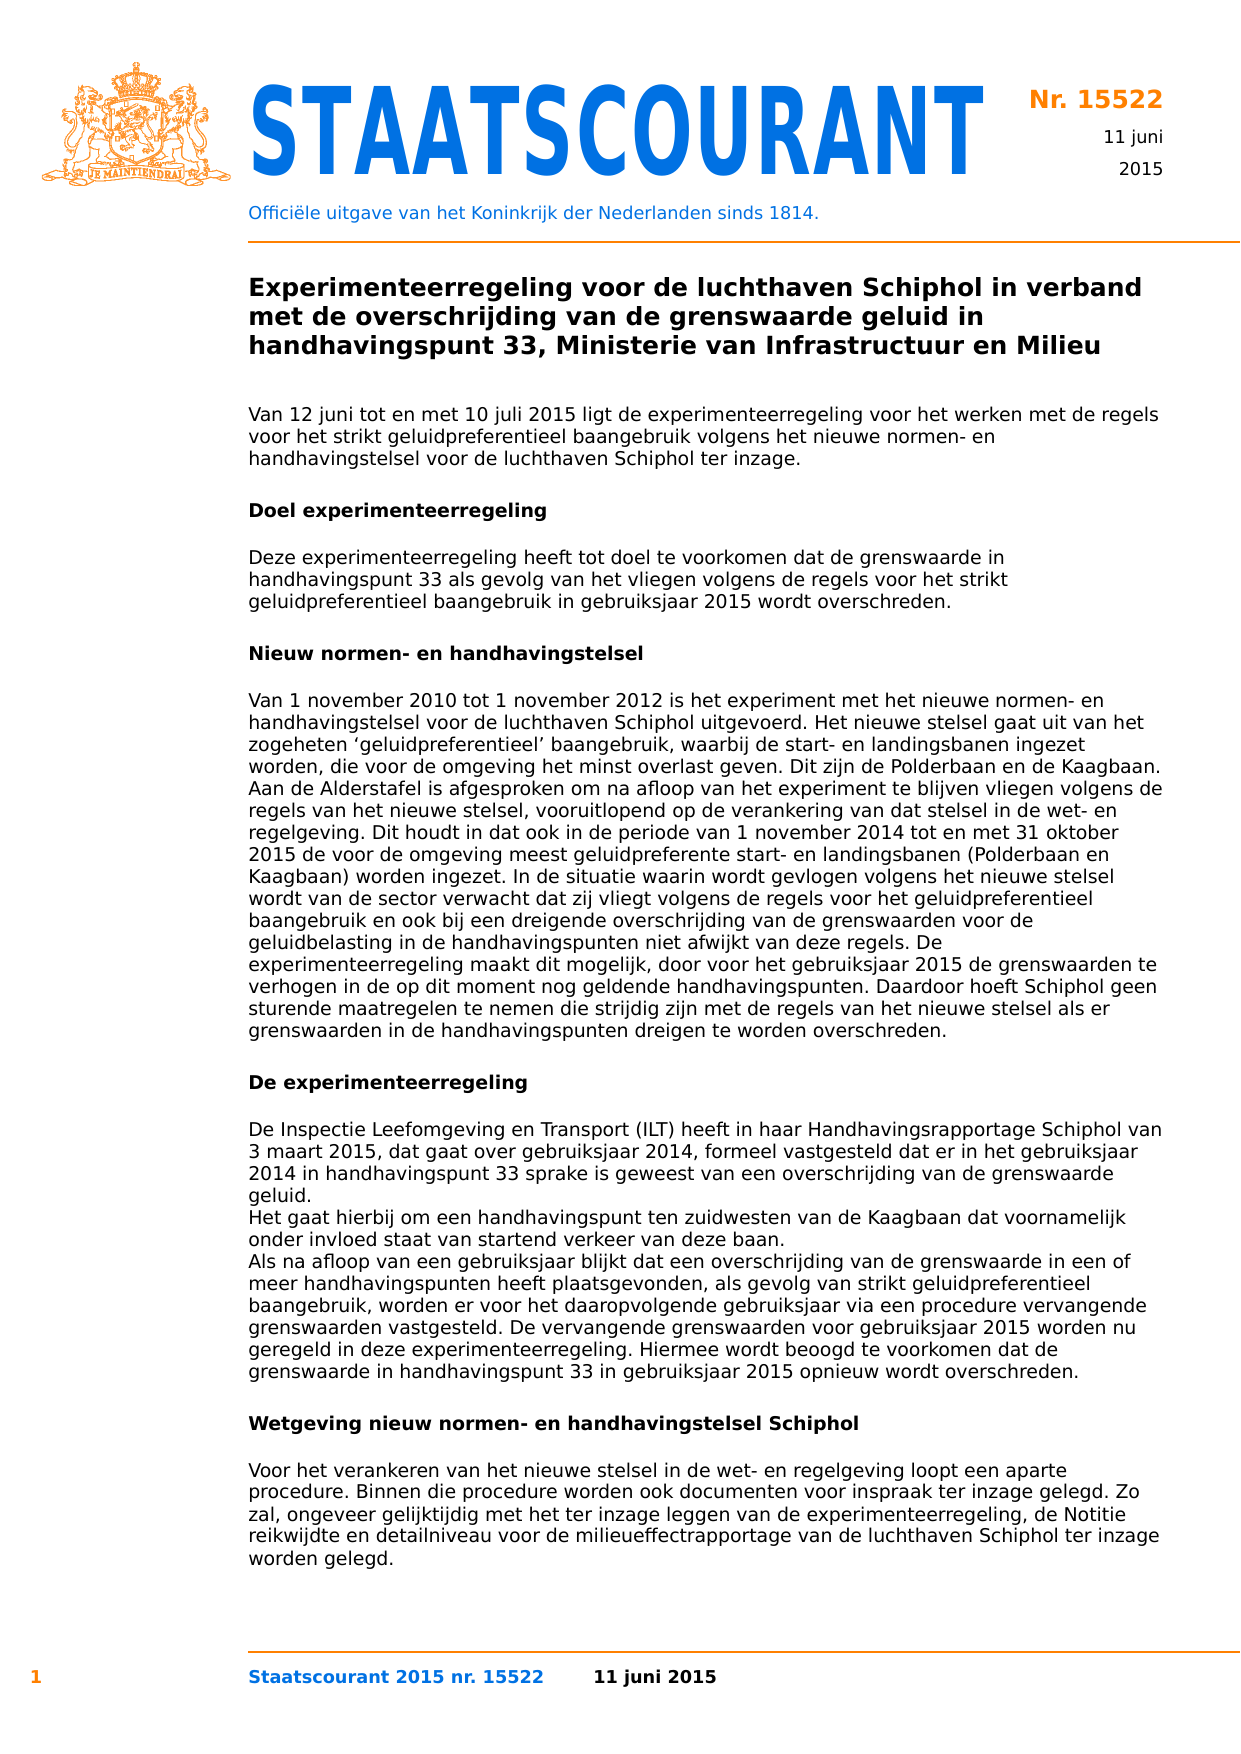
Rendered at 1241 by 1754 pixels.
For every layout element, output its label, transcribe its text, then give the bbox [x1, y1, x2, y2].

table_header Nr. 15522 [998, 62, 1240, 121]
text Van 12 juni tot en met 10 juli 2015 ligt de experimenteerregeling voor het werken met de regels voor het strikt geluidpreferentieel baangebruik volgens het nieuwe normen- en handhavingstelsel voor de luchthaven Schiphol ter inzage. [248, 404, 1163, 470]
text Het gaat hierbij om een handhavingspunt ten zuidwesten van de Kaagbaan dat voornamelijk onder invloed staat van startend verkeer van deze baan. [248, 1207, 1163, 1251]
table_cell Officiële uitgave van het Koninkrijk der Nederlanden sinds 1814. [248, 203, 1240, 241]
table_cell 2015 [998, 153, 1240, 203]
table_header [25, 62, 248, 241]
text Van 1 november 2010 tot 1 november 2012 is het experiment met het nieuwe normen- en handhavingstelsel voor de luchthaven Schiphol uitgevoerd. Het nieuwe stelsel gaat uit van het zogeheten ‘geluidpreferentieel’ baangebruik, waarbij de start- en landingsbanen ingezet worden, die voor de omgeving het minst overlast geven. Dit zijn de Polderbaan en de Kaagbaan. Aan de Alderstafel is afgesproken om na afloop van het experiment te blijven vliegen volgens de regels van het nieuwe stelsel, vooruitlopend op de verankering van dat stelsel in de wet- en regelgeving. Dit houdt in dat ook in de periode van 1 november 2014 tot en met 31 oktober 2015 de voor de omgeving meest geluidpreferente start- en landingsbanen (Polderbaan en Kaagbaan) worden ingezet. In de situatie waarin wordt gevlogen volgens het nieuwe stelsel wordt van de sector verwacht dat zij vliegt volgens de regels voor het geluidpreferentieel baangebruik en ook bij een dreigende overschrijding van de grenswaarden voor de geluidbelasting in de handhavingspunten niet afwijkt van deze regels. De experimenteerregeling maakt dit mogelijk, door voor het gebruiksjaar 2015 de grenswaarden te verhogen in de op dit moment nog geldende handhavingspunten. Daardoor hoeft Schiphol geen sturende maatregelen te nemen die strijdig zijn met de regels van het nieuwe stelsel als er grenswaarden in de handhavingspunten dreigen te worden overschreden. [248, 690, 1163, 1042]
text De Inspectie Leefomgeving en Transport (ILT) heeft in haar Handhavingsrapportage Schiphol van 3 maart 2015, dat gaat over gebruiksjaar 2014, formeel vastgesteld dat er in het gebruiksjaar 2014 in handhavingspunt 33 sprake is geweest van een overschrijding van de grenswaarde geluid. [248, 1119, 1163, 1207]
text Voor het verankeren van het nieuwe stelsel in de wet- en regelgeving loopt een aparte procedure. Binnen die procedure worden ook documenten voor inspraak ter inzage gelegd. Zo zal, ongeveer gelijktijdig met het ter inzage leggen van de experimenteerregeling, de Notitie reikwijdte en detailniveau voor de milieueffectrapportage van de luchthaven Schiphol ter inzage worden gelegd. [248, 1459, 1163, 1569]
subtitle Experimenteerregeling voor de luchthaven Schiphol in verband met de overschrijding van de grenswaarde geluid in handhavingspunt 33, Ministerie van Infrastructuur en Milieu [248, 273, 1163, 361]
table_cell 11 juni [998, 121, 1240, 153]
subtitle Nieuw normen- en handhavingstelsel [248, 643, 1163, 665]
subtitle Doel experimenteerregeling [248, 500, 1163, 522]
table_header STAATSCOURANT [248, 62, 998, 203]
picture [41, 62, 231, 186]
text Als na afloop van een gebruiksjaar blijkt dat een overschrijding van de grenswaarde in een of meer handhavingspunten heeft plaatsgevonden, als gevolg van strikt geluidpreferentieel baangebruik, worden er voor het daaropvolgende gebruiksjaar via een procedure vervangende grenswaarden vastgesteld. De vervangende grenswaarden voor gebruiksjaar 2015 worden nu geregeld in deze experimenteerregeling. Hiermee wordt beoogd te voorkomen dat de grenswaarde in handhavingspunt 33 in gebruiksjaar 2015 opnieuw wordt overschreden. [248, 1251, 1163, 1382]
subtitle Wetgeving nieuw normen- en handhavingstelsel Schiphol [248, 1412, 1163, 1434]
text Deze experimenteerregeling heeft tot doel te voorkomen dat de grenswaarde in handhavingspunt 33 als gevolg van het vliegen volgens de regels voor het strikt geluidpreferentieel baangebruik in gebruiksjaar 2015 wordt overschreden. [248, 547, 1163, 613]
subtitle De experimenteerregeling [248, 1072, 1163, 1094]
